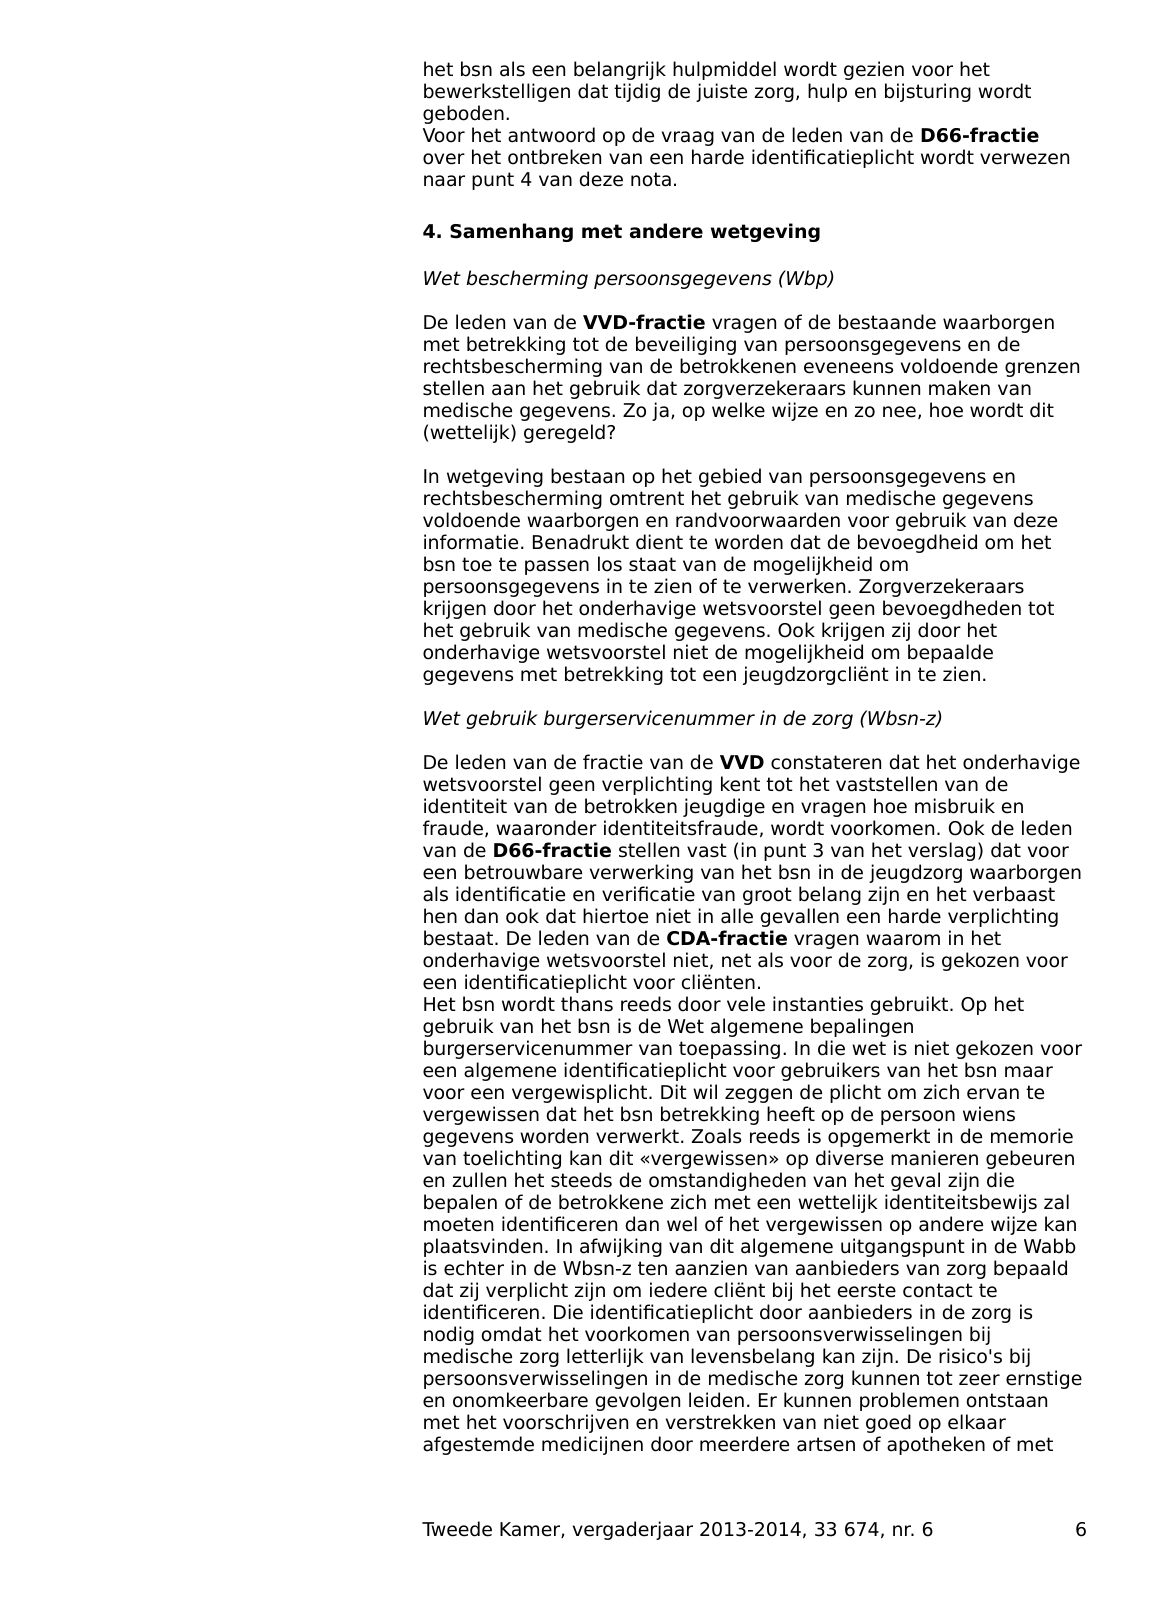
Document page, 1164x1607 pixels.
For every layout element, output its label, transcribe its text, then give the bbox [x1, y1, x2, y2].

text Voor het antwoord op de vraag van de leden van de D66-fractie over het ontbreken van een harde identificatieplicht wordt verwezen naar punt 4 van deze nota. [422, 125, 1087, 191]
text In wetgeving bestaan op het gebied van persoonsgegevens en rechtsbescherming omtrent het gebruik van medische gegevens voldoende waarborgen en randvoorwaarden voor gebruik van deze informatie. Benadrukt dient te worden dat de bevoegdheid om het bsn toe te passen los staat van de mogelijkheid om persoonsgegevens in te zien of te verwerken. Zorgverzekeraars krijgen door het onderhavige wetsvoorstel geen bevoegdheden tot het gebruik van medische gegevens. Ook krijgen zij door het onderhavige wetsvoorstel niet de mogelijkheid om bepaalde gegevens met betrekking tot een jeugdzorgcliënt in te zien. [422, 466, 1087, 686]
subtitle 4. Samenhang met andere wetgeving [422, 221, 1087, 243]
text het bsn als een belangrijk hulpmiddel wordt gezien voor het bewerkstelligen dat tijdig de juiste zorg, hulp en bijsturing wordt geboden. [422, 59, 1087, 125]
subtitle Wet gebruik burgerservicenummer in de zorg (Wbsn-z) [422, 708, 1087, 730]
subtitle Wet bescherming persoonsgegevens (Wbp) [422, 268, 1087, 290]
text Het bsn wordt thans reeds door vele instanties gebruikt. Op het gebruik van het bsn is de Wet algemene bepalingen burgerservicenummer van toepassing. In die wet is niet gekozen voor een algemene identificatieplicht voor gebruikers van het bsn maar voor een vergewisplicht. Dit wil zeggen de plicht om zich ervan te vergewissen dat het bsn betrekking heeft op de persoon wiens gegevens worden verwerkt. Zoals reeds is opgemerkt in de memorie van toelichting kan dit «vergewissen» op diverse manieren gebeuren en zullen het steeds de omstandigheden van het geval zijn die bepalen of de betrokkene zich met een wettelijk identiteitsbewijs zal moeten identificeren dan wel of het vergewissen op andere wijze kan plaatsvinden. In afwijking van dit algemene uitgangspunt in de Wabb is echter in de Wbsn-z ten aanzien van aanbieders van zorg bepaald dat zij verplicht zijn om iedere cliënt bij het eerste contact te identificeren. Die identificatieplicht door aanbieders in de zorg is nodig omdat het voorkomen van persoonsverwisselingen bij medische zorg letterlijk van levensbelang kan zijn. De risico's bij persoonsverwisselingen in de medische zorg kunnen tot zeer ernstige en onomkeerbare gevolgen leiden. Er kunnen problemen ontstaan met het voorschrijven en verstrekken van niet goed op elkaar afgestemde medicijnen door meerdere artsen of apotheken of met [422, 994, 1087, 1456]
text De leden van de VVD-fractie vragen of de bestaande waarborgen met betrekking tot de beveiliging van persoonsgegevens en de rechtsbescherming van de betrokkenen eveneens voldoende grenzen stellen aan het gebruik dat zorgverzekeraars kunnen maken van medische gegevens. Zo ja, op welke wijze en zo nee, hoe wordt dit (wettelijk) geregeld? [422, 312, 1087, 444]
text De leden van de fractie van de VVD constateren dat het onderhavige wetsvoorstel geen verplichting kent tot het vaststellen van de identiteit van de betrokken jeugdige en vragen hoe misbruik en fraude, waaronder identiteitsfraude, wordt voorkomen. Ook de leden van de D66-fractie stellen vast (in punt 3 van het verslag) dat voor een betrouwbare verwerking van het bsn in de jeugdzorg waarborgen als identificatie en verificatie van groot belang zijn en het verbaast hen dan ook dat hiertoe niet in alle gevallen een harde verplichting bestaat. De leden van de CDA-fractie vragen waarom in het onderhavige wetsvoorstel niet, net als voor de zorg, is gekozen voor een identificatieplicht voor cliënten. [422, 752, 1087, 994]
